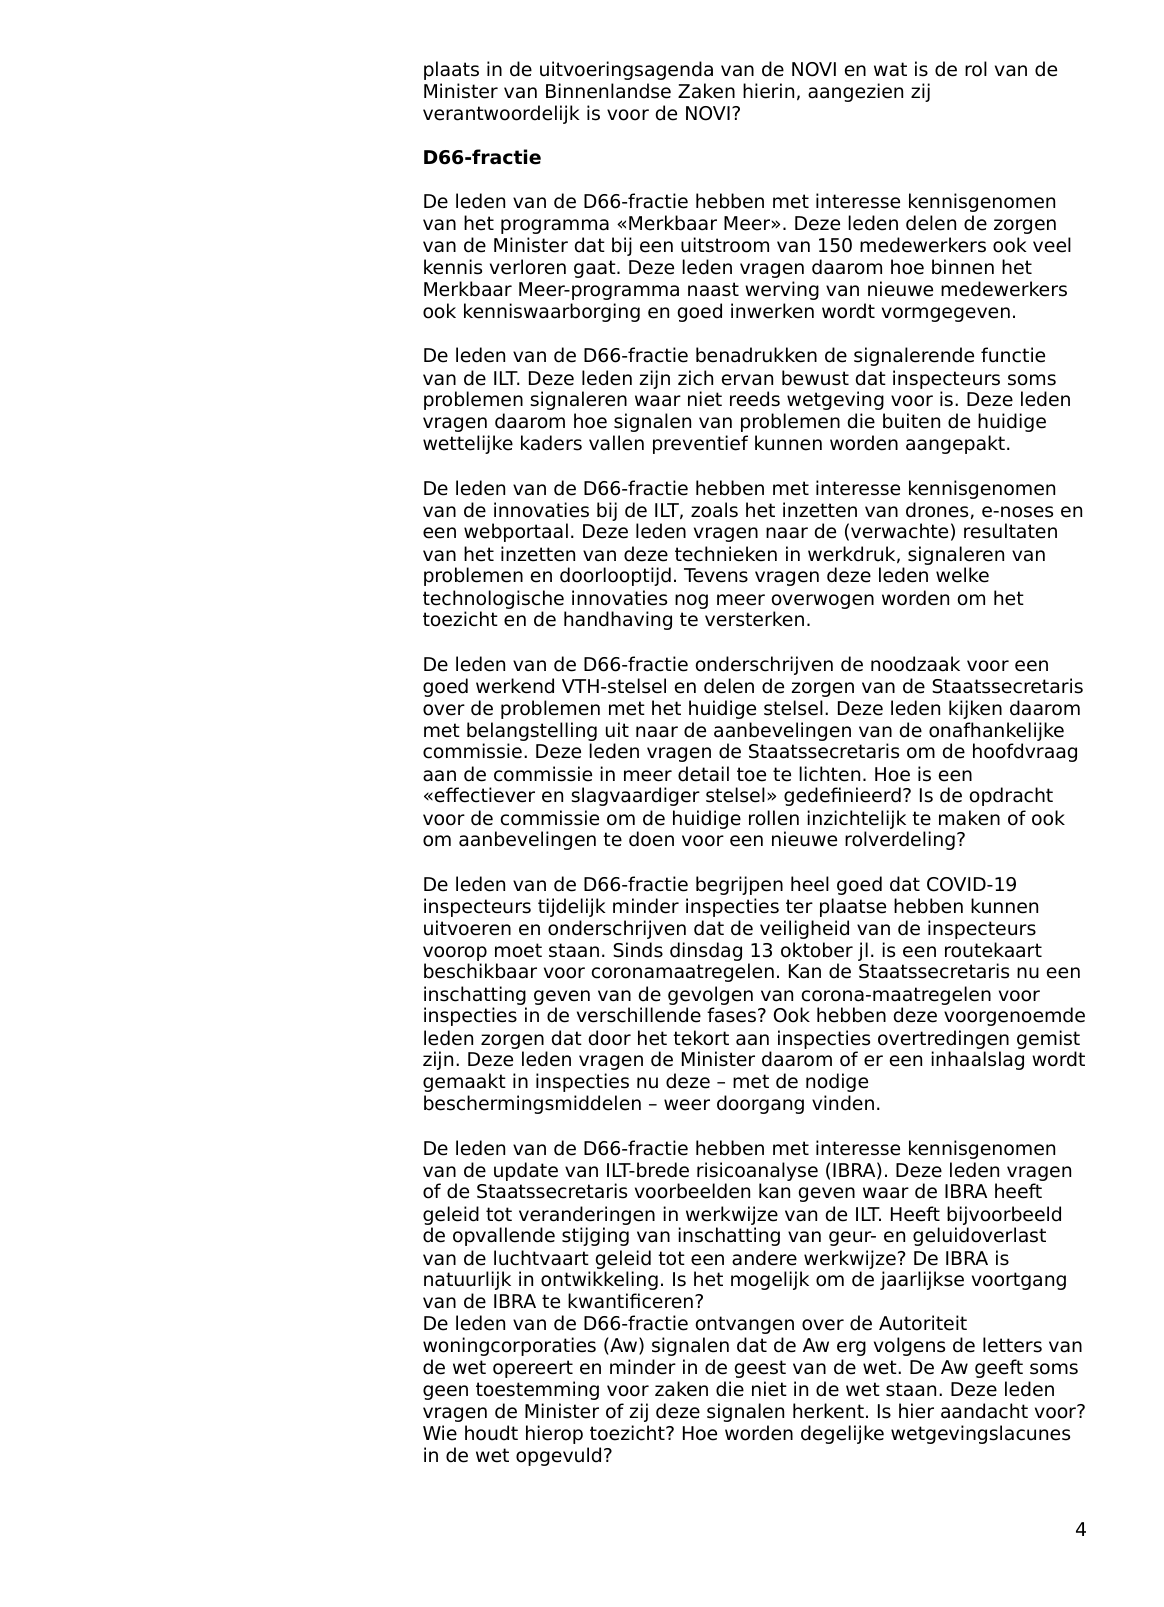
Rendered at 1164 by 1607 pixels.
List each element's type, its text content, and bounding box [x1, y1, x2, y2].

text De leden van de D66-fractie hebben met interesse kennisgenomen van het programma «Merkbaar Meer». Deze leden delen de zorgen van de Minister dat bij een uitstroom van 150 medewerkers ook veel kennis verloren gaat. Deze leden vragen daarom hoe binnen het Merkbaar Meer-programma naast werving van nieuwe medewerkers ook kenniswaarborging en goed inwerken wordt vormgegeven. [422, 191, 1087, 323]
text De leden van de D66-fractie hebben met interesse kennisgenomen van de update van ILT-brede risicoanalyse (IBRA). Deze leden vragen of de Staatssecretaris voorbeelden kan geven waar de IBRA heeft geleid tot veranderingen in werkwijze van de ILT. Heeft bijvoorbeeld de opvallende stijging van inschatting van geur- en geluidoverlast van de luchtvaart geleid tot een andere werkwijze? De IBRA is natuurlijk in ontwikkeling. Is het mogelijk om de jaarlijkse voortgang van de IBRA te kwantificeren? [422, 1137, 1087, 1313]
text De leden van de D66-fractie onderschrijven de noodzaak voor een goed werkend VTH-stelsel en delen de zorgen van de Staatssecretaris over de problemen met het huidige stelsel. Deze leden kijken daarom met belangstelling uit naar de aanbevelingen van de onafhankelijke commissie. Deze leden vragen de Staatssecretaris om de hoofdvraag aan de commissie in meer detail toe te lichten. Hoe is een «effectiever en slagvaardiger stelsel» gedefinieerd? Is de opdracht voor de commissie om de huidige rollen inzichtelijk te maken of ook om aanbevelingen te doen voor een nieuwe rolverdeling? [422, 653, 1087, 851]
text De leden van de D66-fractie hebben met interesse kennisgenomen van de innovaties bij de ILT, zoals het inzetten van drones, e-noses en een webportaal. Deze leden vragen naar de (verwachte) resultaten van het inzetten van deze technieken in werkdruk, signaleren van problemen en doorlooptijd. Tevens vragen deze leden welke technologische innovaties nog meer overwogen worden om het toezicht en de handhaving te versterken. [422, 477, 1087, 631]
subtitle D66-fractie [422, 147, 1087, 169]
text De leden van de D66-fractie begrijpen heel goed dat COVID-19 inspecteurs tijdelijk minder inspecties ter plaatse hebben kunnen uitvoeren en onderschrijven dat de veiligheid van de inspecteurs voorop moet staan. Sinds dinsdag 13 oktober jl. is een routekaart beschikbaar voor coronamaatregelen. Kan de Staatssecretaris nu een inschatting geven van de gevolgen van corona-maatregelen voor inspecties in de verschillende fases? Ook hebben deze voorgenoemde leden zorgen dat door het tekort aan inspecties overtredingen gemist zijn. Deze leden vragen de Minister daarom of er een inhaalslag wordt gemaakt in inspecties nu deze – met de nodige beschermingsmiddelen – weer doorgang vinden. [422, 873, 1087, 1115]
text De leden van de D66-fractie ontvangen over de Autoriteit woningcorporaties (Aw) signalen dat de Aw erg volgens de letters van de wet opereert en minder in de geest van de wet. De Aw geeft soms geen toestemming voor zaken die niet in de wet staan. Deze leden vragen de Minister of zij deze signalen herkent. Is hier aandacht voor? Wie houdt hierop toezicht? Hoe worden degelijke wetgevingslacunes in de wet opgevuld? [422, 1313, 1087, 1467]
text plaats in de uitvoeringsagenda van de NOVI en wat is de rol van de Minister van Binnenlandse Zaken hierin, aangezien zij verantwoordelijk is voor de NOVI? [422, 59, 1087, 125]
text De leden van de D66-fractie benadrukken de signalerende functie van de ILT. Deze leden zijn zich ervan bewust dat inspecteurs soms problemen signaleren waar niet reeds wetgeving voor is. Deze leden vragen daarom hoe signalen van problemen die buiten de huidige wettelijke kaders vallen preventief kunnen worden aangepakt. [422, 345, 1087, 455]
